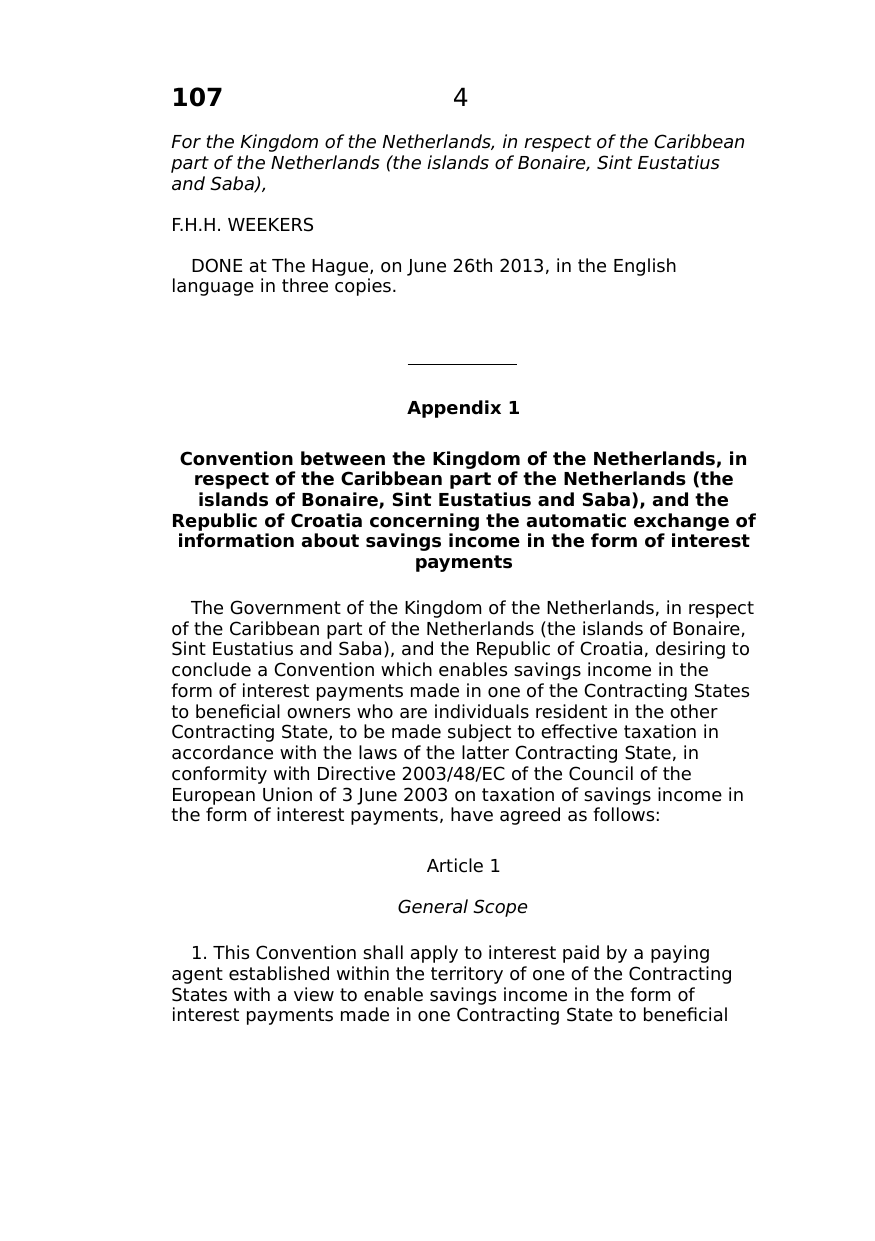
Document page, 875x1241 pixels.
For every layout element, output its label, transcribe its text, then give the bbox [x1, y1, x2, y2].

subtitle Article 1 General Scope [171, 856, 756, 918]
subtitle Convention between the Kingdom of the Netherlands, in respect of the Caribbean part of the Netherlands (the islands of Bonaire, Sint Eustatius and Saba), and the Republic of Croatia concerning the automatic exchange of information about savings income in the form of interest payments [171, 448, 756, 573]
text DONE at The Hague, on June 26th 2013, in the English language in three copies. [171, 256, 756, 297]
text F.H.H. WEEKERS [171, 215, 756, 236]
subtitle Appendix 1 [171, 398, 756, 418]
text For the Kingdom of the Netherlands, in respect of the Caribbean part of the Netherlands (the islands of Bonaire, Sint Eustatius and Saba), [171, 132, 756, 215]
text The Government of the Kingdom of the Netherlands, in respect of the Caribbean part of the Netherlands (the islands of Bonaire, Sint Eustatius and Saba), and the Republic of Croatia, desiring to conclude a Convention which enables savings income in the form of interest payments made in one of the Contracting States to beneficial owners who are individuals resident in the other Contracting State, to be made subject to effective taxation in accordance with the laws of the latter Contracting State, in conformity with Directive 2003/48/EC of the Council of the European Union of 3 June 2003 on taxation of savings income in the form of interest payments, have agreed as follows: [171, 598, 756, 826]
text 1. This Convention shall apply to interest paid by a paying agent established within the territory of one of the Contracting States with a view to enable savings income in the form of interest payments made in one Contracting State to beneficial [171, 943, 756, 1026]
